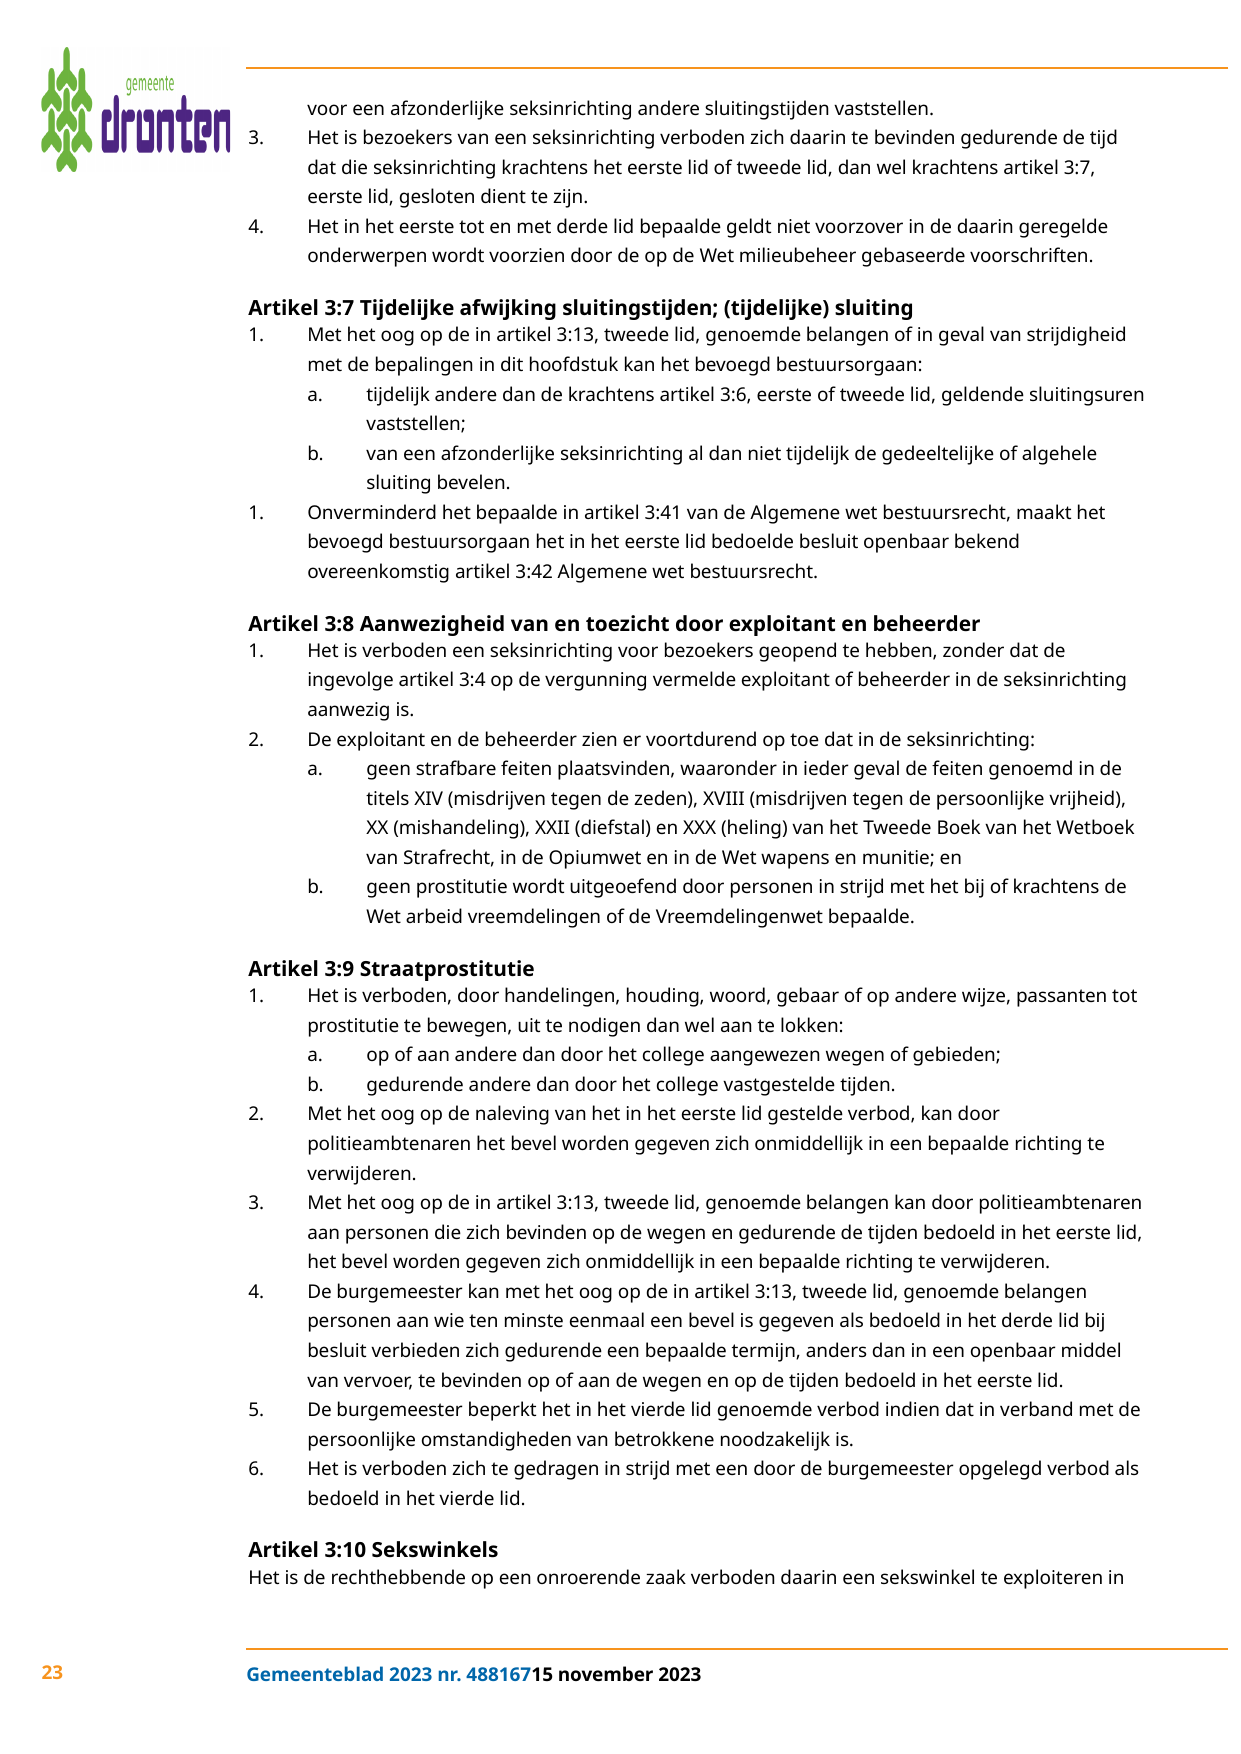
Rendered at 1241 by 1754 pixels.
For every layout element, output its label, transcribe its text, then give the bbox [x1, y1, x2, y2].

text Artikel 3:9 Straatprostitutie [248, 954, 1152, 982]
list Onverminderd het bepaalde in artikel 3:41 van de Algemene wet bestuursrecht, maakt het bevoegd bestuursorgaan het in het eerste lid bedoelde besluit openbaar bekend overeenkomstig artikel 3:42 Algemene wet bestuursrecht. [248, 499, 1152, 584]
list Het is verboden een seksinrichting voor bezoekers geopend te hebben, zonder dat de ingevolge artikel 3:4 op de vergunning vermelde exploitant of beheerder in de seksinrichting aanwezig is. [248, 637, 1152, 722]
list tijdelijk andere dan de krachtens artikel 3:6, eerste of tweede lid, geldende sluitingsuren vaststellen; [307, 381, 1152, 436]
list op of aan andere dan door het college aangewezen wegen of gebieden; [307, 1041, 1152, 1067]
text Artikel 3:7 Tijdelijke afwijking sluitingstijden; (tijdelijke) sluiting [248, 293, 1152, 322]
list voor een afzonderlijke seksinrichting andere sluitingstijden vaststellen. [248, 95, 1152, 121]
text Artikel 3:8 Aanwezigheid van en toezicht door exploitant en beheerder [248, 609, 1152, 637]
list geen strafbare feiten plaatsvinden, waaronder in ieder geval de feiten genoemd in de titels XIV (misdrijven tegen de zeden), XVIII (misdrijven tegen de persoonlijke vrijheid), XX (mishandeling), XXII (diefstal) en XXX (heling) van het Tweede Boek van het Wetboek van Strafrecht, in de Opiumwet en in de Wet wapens en munitie; en [307, 755, 1152, 870]
list Met het oog op de in artikel 3:13, tweede lid, genoemde belangen kan door politieambtenaren aan personen die zich bevinden op de wegen en gedurende de tijden bedoeld in het eerste lid, het bevel worden gegeven zich onmiddellijk in een bepaalde richting te verwijderen. [248, 1189, 1152, 1274]
list De burgemeester kan met het oog op de in artikel 3:13, tweede lid, genoemde belangen personen aan wie ten minste eenmaal een bevel is gegeven als bedoeld in het derde lid bij besluit verbieden zich gedurende een bepaalde termijn, anders dan in een openbaar middel van vervoer, te bevinden op of aan de wegen en op de tijden bedoeld in het eerste lid. [248, 1278, 1152, 1392]
list De burgemeester beperkt het in het vierde lid genoemde verbod indien dat in verband met de persoonlijke omstandigheden van betrokkene noodzakelijk is. [248, 1396, 1152, 1452]
list Het is verboden, door handelingen, houding, woord, gebaar of op andere wijze, passanten tot prostitutie te bewegen, uit te nodigen dan wel aan te lokken: [248, 982, 1152, 1037]
list Met het oog op de naleving van het in het eerste lid gestelde verbod, kan door politieambtenaren het bevel worden gegeven zich onmiddellijk in een bepaalde richting te verwijderen. [248, 1101, 1152, 1185]
list Het in het eerste tot en met derde lid bepaalde geldt niet voorzover in de daarin geregelde onderwerpen wordt voorzien door de op de Wet milieubeheer gebaseerde voorschriften. [248, 213, 1152, 268]
list Het is verboden zich te gedragen in strijd met een door de burgemeester opgelegd verbod als bedoeld in het vierde lid. [248, 1456, 1152, 1511]
picture [41, 47, 231, 172]
list van een afzonderlijke seksinrichting al dan niet tijdelijk de gedeeltelijke of algehele sluiting bevelen. [307, 440, 1152, 495]
list De exploitant en de beheerder zien er voortdurend op toe dat in de seksinrichting: [248, 726, 1152, 752]
text Het is de rechthebbende op een onroerende zaak verboden daarin een sekswinkel te exploiteren in [248, 1564, 1152, 1590]
list Het is bezoekers van een seksinrichting verboden zich daarin te bevinden gedurende de tijd dat die seksinrichting krachtens het eerste lid of tweede lid, dan wel krachtens artikel 3:7, eerste lid, gesloten dient te zijn. [248, 124, 1152, 209]
list geen prostitutie wordt uitgeoefend door personen in strijd met het bij of krachtens de Wet arbeid vreemdelingen of de Vreemdelingenwet bepaalde. [307, 874, 1152, 929]
text Artikel 3:10 Sekswinkels [248, 1536, 1152, 1564]
list Met het oog op de in artikel 3:13, tweede lid, genoemde belangen of in geval van strijdigheid met de bepalingen in dit hoofdstuk kan het bevoegd bestuursorgaan: [248, 322, 1152, 377]
list gedurende andere dan door het college vastgestelde tijden. [307, 1071, 1152, 1097]
